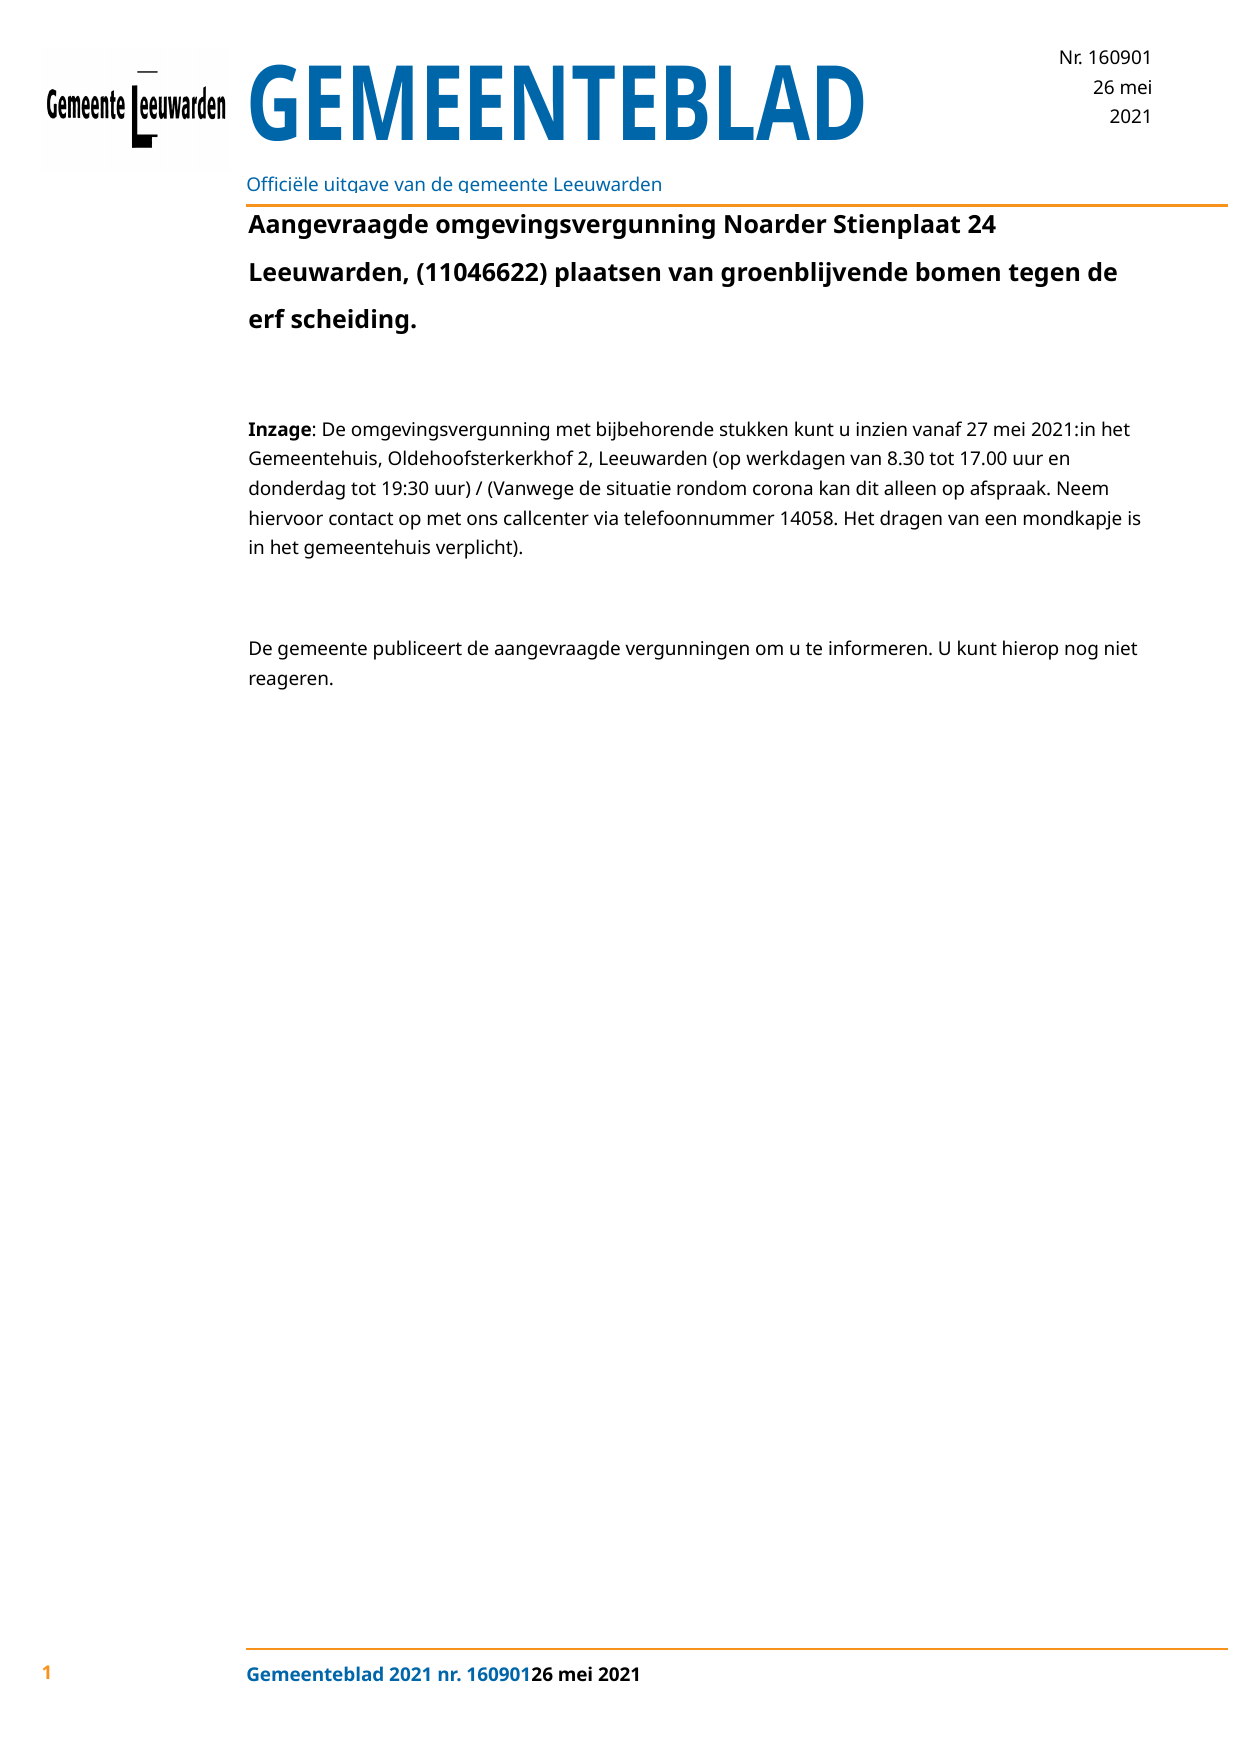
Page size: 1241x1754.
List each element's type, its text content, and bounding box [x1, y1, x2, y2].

text De gemeente publiceert de aangevraagde vergunningen om u te informeren. U kunt hierop nog niet reageren. [248, 635, 1152, 690]
text Inzage: De omgevingsvergunning met bijbehorende stukken kunt u inzien vanaf 27 mei 2021:in het Gemeentehuis, Oldehoofsterkerkhof 2, Leeuwarden (op werkdagen van 8.30 tot 17.00 uur en donderdag tot 19:30 uur) / (Vanwege de situatie rondom corona kan dit alleen op afspraak. Neem hiervoor contact op met ons callcenter via telefoonnummer 14058. Het dragen van een mondkapje is in het gemeentehuis verplicht). [248, 416, 1152, 560]
picture [41, 47, 231, 172]
text Aangevraagde omgevingsvergunning Noarder Stienplaat 24 Leeuwarden, (11046622) plaatsen van groenblijvende bomen tegen de erf scheiding. [248, 207, 1152, 336]
